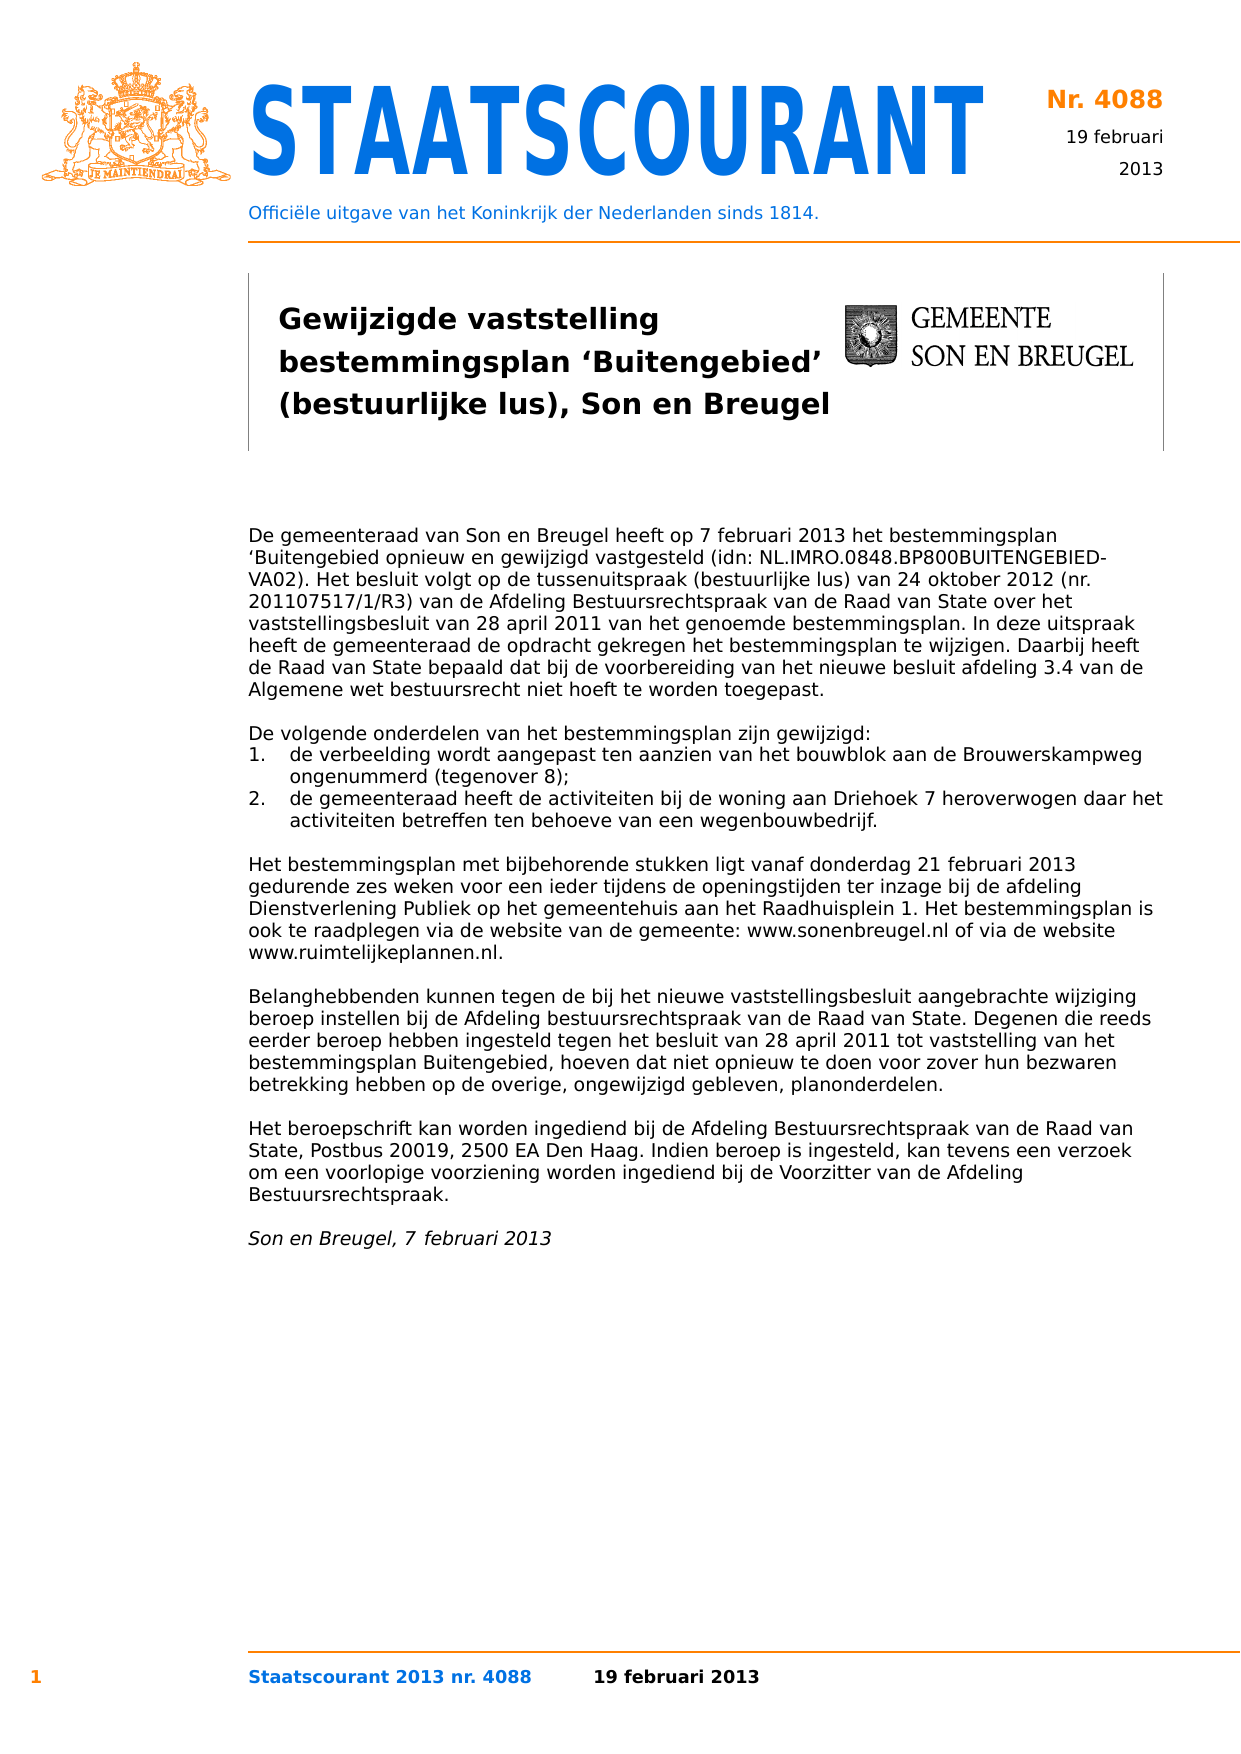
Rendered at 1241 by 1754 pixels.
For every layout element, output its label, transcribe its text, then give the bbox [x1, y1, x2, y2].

table_header [25, 62, 248, 241]
text Het bestemmingsplan met bijbehorende stukken ligt vanaf donderdag 21 februari 2013 gedurende zes weken voor een ieder tijdens de openingstijden ter inzage bij de afdeling Dienstverlening Publiek op het gemeentehuis aan het Raadhuisplein 1. Het bestemmingsplan is ook te raadplegen via de website van de gemeente: www.sonenbreugel.nl of via de website www.ruimtelijkeplannen.nl. [248, 854, 1163, 964]
picture [844, 302, 1134, 368]
text 2. de gemeenteraad heeft de activiteiten bij de woning aan Driehoek 7 heroverwogen daar het activiteiten betreffen ten behoeve van een wegenbouwbedrijf. [248, 788, 1163, 832]
table_cell 2013 [998, 153, 1240, 203]
text Belanghebbenden kunnen tegen de bij het nieuwe vaststellingsbesluit aangebrachte wijziging beroep instellen bij de Afdeling bestuursrechtspraak van de Raad van State. Degenen die reeds eerder beroep hebben ingesteld tegen het besluit van 28 april 2011 tot vaststelling van het bestemmingsplan Buitengebied, hoeven dat niet opnieuw te doen voor zover hun bezwaren betrekking hebben op de overige, ongewijzigd gebleven, planonderdelen. [248, 986, 1163, 1096]
subtitle Gewijzigde vaststelling bestemmingsplan ‘Buitengebied’ (bestuurlijke lus), Son en Breugel [249, 273, 1163, 451]
text Het beroepschrift kan worden ingediend bij de Afdeling Bestuursrechtspraak van de Raad van State, Postbus 20019, 2500 EA Den Haag. Indien beroep is ingesteld, kan tevens een verzoek om een voorlopige voorziening worden ingediend bij de Voorzitter van de Afdeling Bestuursrechtspraak. [248, 1118, 1163, 1206]
text 1. de verbeelding wordt aangepast ten aanzien van het bouwblok aan de Brouwerskampweg ongenummerd (tegenover 8); [248, 744, 1163, 788]
table_header STAATSCOURANT [248, 62, 998, 203]
text De volgende onderdelen van het bestemmingsplan zijn gewijzigd: [248, 722, 1163, 744]
picture [41, 62, 231, 186]
table_cell 19 februari [998, 121, 1240, 153]
table_header Nr. 4088 [998, 62, 1240, 121]
text De gemeenteraad van Son en Breugel heeft op 7 februari 2013 het bestemmingsplan ‘Buitengebied opnieuw en gewijzigd vastgesteld (idn: NL.IMRO.0848.BP800BUITENGEBIED-VA02). Het besluit volgt op de tussenuitspraak (bestuurlijke lus) van 24 oktober 2012 (nr. 201107517/1/R3) van de Afdeling Bestuursrechtspraak van de Raad van State over het vaststellingsbesluit van 28 april 2011 van het genoemde bestemmingsplan. In deze uitspraak heeft de gemeenteraad de opdracht gekregen het bestemmingsplan te wijzigen. Daarbij heeft de Raad van State bepaald dat bij de voorbereiding van het nieuwe besluit afdeling 3.4 van de Algemene wet bestuursrecht niet hoeft te worden toegepast. [248, 525, 1163, 701]
text Son en Breugel, 7 februari 2013 [248, 1227, 1163, 1249]
table_cell Officiële uitgave van het Koninkrijk der Nederlanden sinds 1814. [248, 203, 1240, 241]
